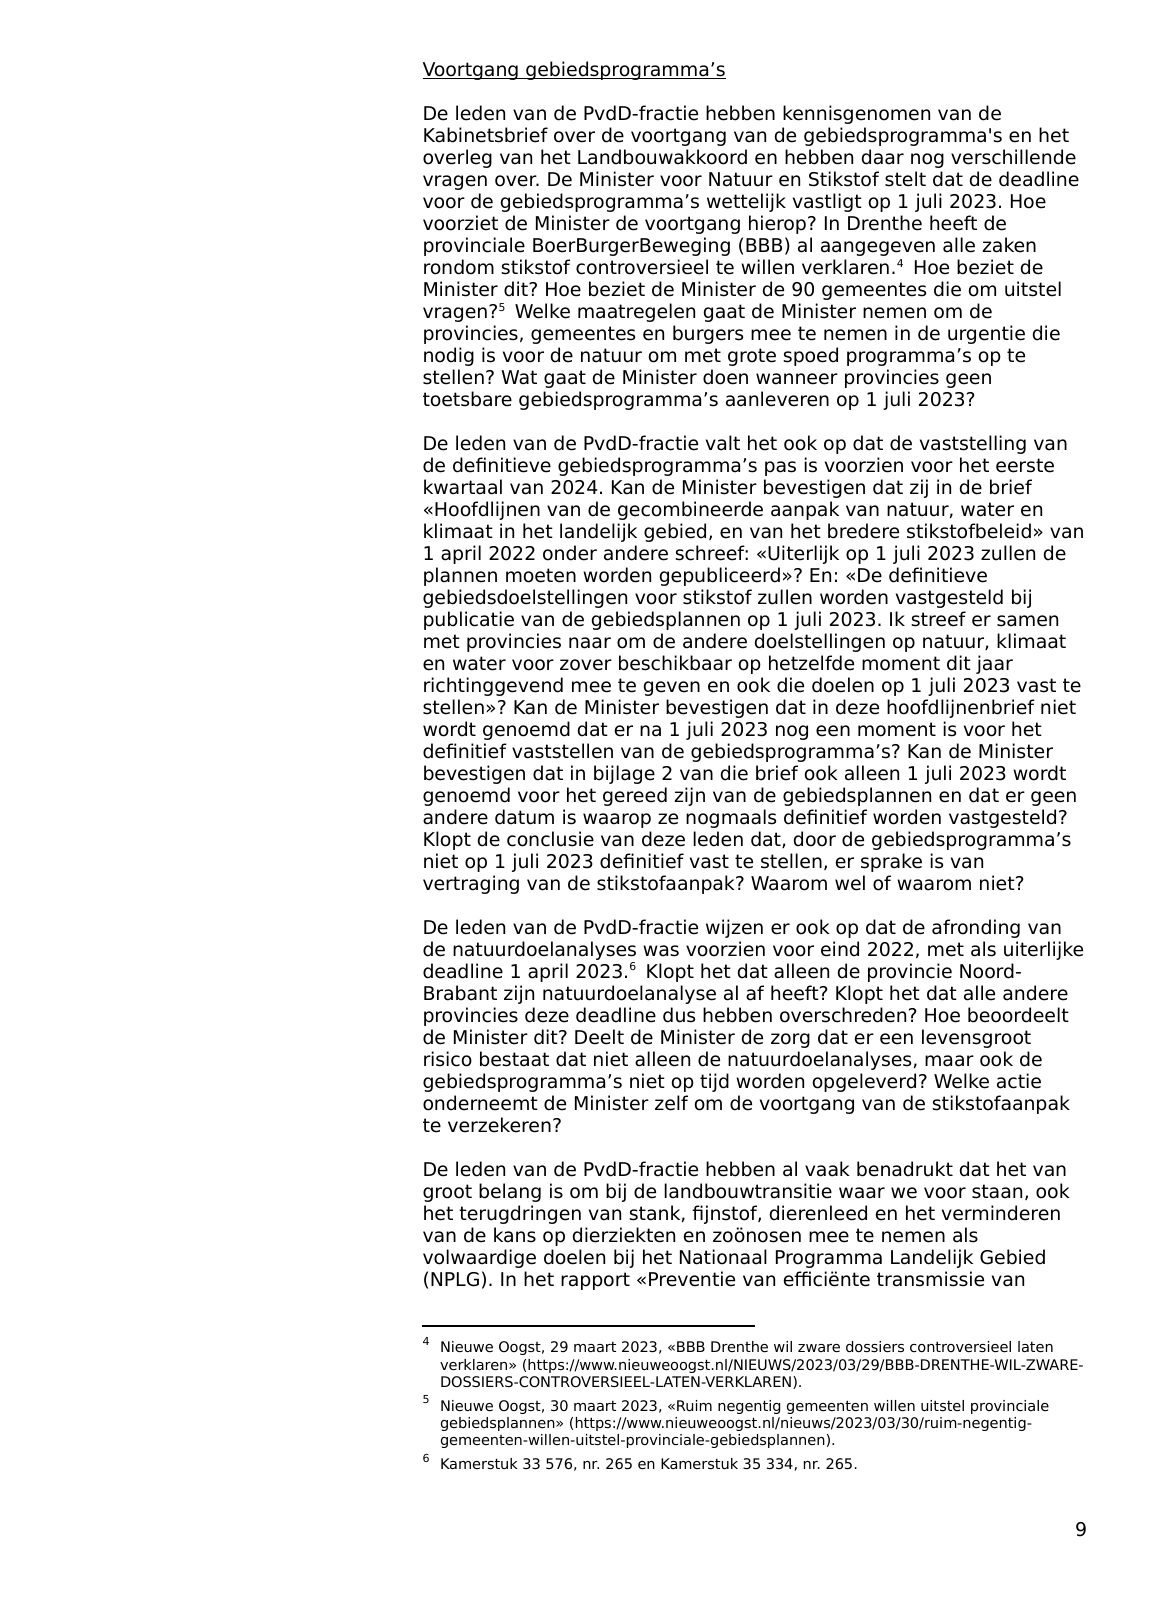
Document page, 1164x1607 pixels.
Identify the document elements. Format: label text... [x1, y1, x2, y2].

text De leden van de PvdD-fractie valt het ook op dat de vaststelling van de definitieve gebiedsprogramma’s pas is voorzien voor het eerste kwartaal van 2024. Kan de Minister bevestigen dat zij in de brief «Hoofdlijnen van de gecombineerde aanpak van natuur, water en klimaat in het landelijk gebied, en van het bredere stikstofbeleid» van 1 april 2022 onder andere schreef: «Uiterlijk op 1 juli 2023 zullen de plannen moeten worden gepubliceerd»? En: «De definitieve gebiedsdoelstellingen voor stikstof zullen worden vastgesteld bij publicatie van de gebiedsplannen op 1 juli 2023. Ik streef er samen met provincies naar om de andere doelstellingen op natuur, klimaat en water voor zover beschikbaar op hetzelfde moment dit jaar richtinggevend mee te geven en ook die doelen op 1 juli 2023 vast te stellen»? Kan de Minister bevestigen dat in deze hoofdlijnenbrief niet wordt genoemd dat er na 1 juli 2023 nog een moment is voor het definitief vaststellen van de gebiedsprogramma’s? Kan de Minister bevestigen dat in bijlage 2 van die brief ook alleen 1 juli 2023 wordt genoemd voor het gereed zijn van de gebiedsplannen en dat er geen andere datum is waarop ze nogmaals definitief worden vastgesteld? Klopt de conclusie van deze leden dat, door de gebiedsprogramma’s niet op 1 juli 2023 definitief vast te stellen, er sprake is van vertraging van de stikstofaanpak? Waarom wel of waarom niet? [422, 433, 1087, 895]
text De leden van de PvdD-fractie wijzen er ook op dat de afronding van de natuurdoelanalyses was voorzien voor eind 2022, met als uiterlijke deadline 1 april 2023. Klopt het dat alleen de provincie Noord-Brabant zijn natuurdoelanalyse al af heeft? Klopt het dat alle andere provincies deze deadline dus hebben overschreden? Hoe beoordeelt de Minister dit? Deelt de Minister de zorg dat er een levensgroot risico bestaat dat niet alleen de natuurdoelanalyses, maar ook de gebiedsprogramma’s niet op tijd worden opgeleverd? Welke actie onderneemt de Minister zelf om de voortgang van de stikstofaanpak te verzekeren? [422, 917, 1087, 1137]
text Kamerstuk 33 576, nr. 265 en Kamerstuk 35 334, nr. 265. [422, 1452, 1087, 1474]
text De leden van de PvdD-fractie hebben al vaak benadrukt dat het van groot belang is om bij de landbouwtransitie waar we voor staan, ook het terugdringen van stank, fijnstof, dierenleed en het verminderen van de kans op dierziekten en zoönosen mee te nemen als volwaardige doelen bij het Nationaal Programma Landelijk Gebied (NPLG). In het rapport «Preventie van efficiënte transmissie van [422, 1159, 1087, 1291]
subtitle Voortgang gebiedsprogramma’s [422, 59, 1087, 81]
text De leden van de PvdD-fractie hebben kennisgenomen van de Kabinetsbrief over de voortgang van de gebiedsprogramma's en het overleg van het Landbouwakkoord en hebben daar nog verschillende vragen over. De Minister voor Natuur en Stikstof stelt dat de deadline voor de gebiedsprogramma’s wettelijk vastligt op 1 juli 2023. Hoe voorziet de Minister de voortgang hierop? In Drenthe heeft de provinciale BoerBurgerBeweging (BBB) al aangegeven alle zaken rondom stikstof controversieel te willen verklaren. Hoe beziet de Minister dit? Hoe beziet de Minister de 90 gemeentes die om uitstel vragen? Welke maatregelen gaat de Minister nemen om de provincies, gemeentes en burgers mee te nemen in de urgentie die nodig is voor de natuur om met grote spoed programma’s op te stellen? Wat gaat de Minister doen wanneer provincies geen toetsbare gebiedsprogramma’s aanleveren op 1 juli 2023? [422, 103, 1087, 411]
text Nieuwe Oogst, 29 maart 2023, «BBB Drenthe wil zware dossiers controversieel laten verklaren» (https://www.nieuweoogst.nl/NIEUWS/2023/03/29/BBB-DRENTHE-WIL-ZWARE-DOSSIERS-CONTROVERSIEEL-LATEN-VERKLAREN). [422, 1335, 1087, 1391]
text Nieuwe Oogst, 30 maart 2023, «Ruim negentig gemeenten willen uitstel provinciale gebiedsplannen» (https://www.nieuweoogst.nl/nieuws/2023/03/30/ruim-negentig-gemeenten-willen-uitstel-provinciale-gebiedsplannen). [422, 1393, 1087, 1449]
